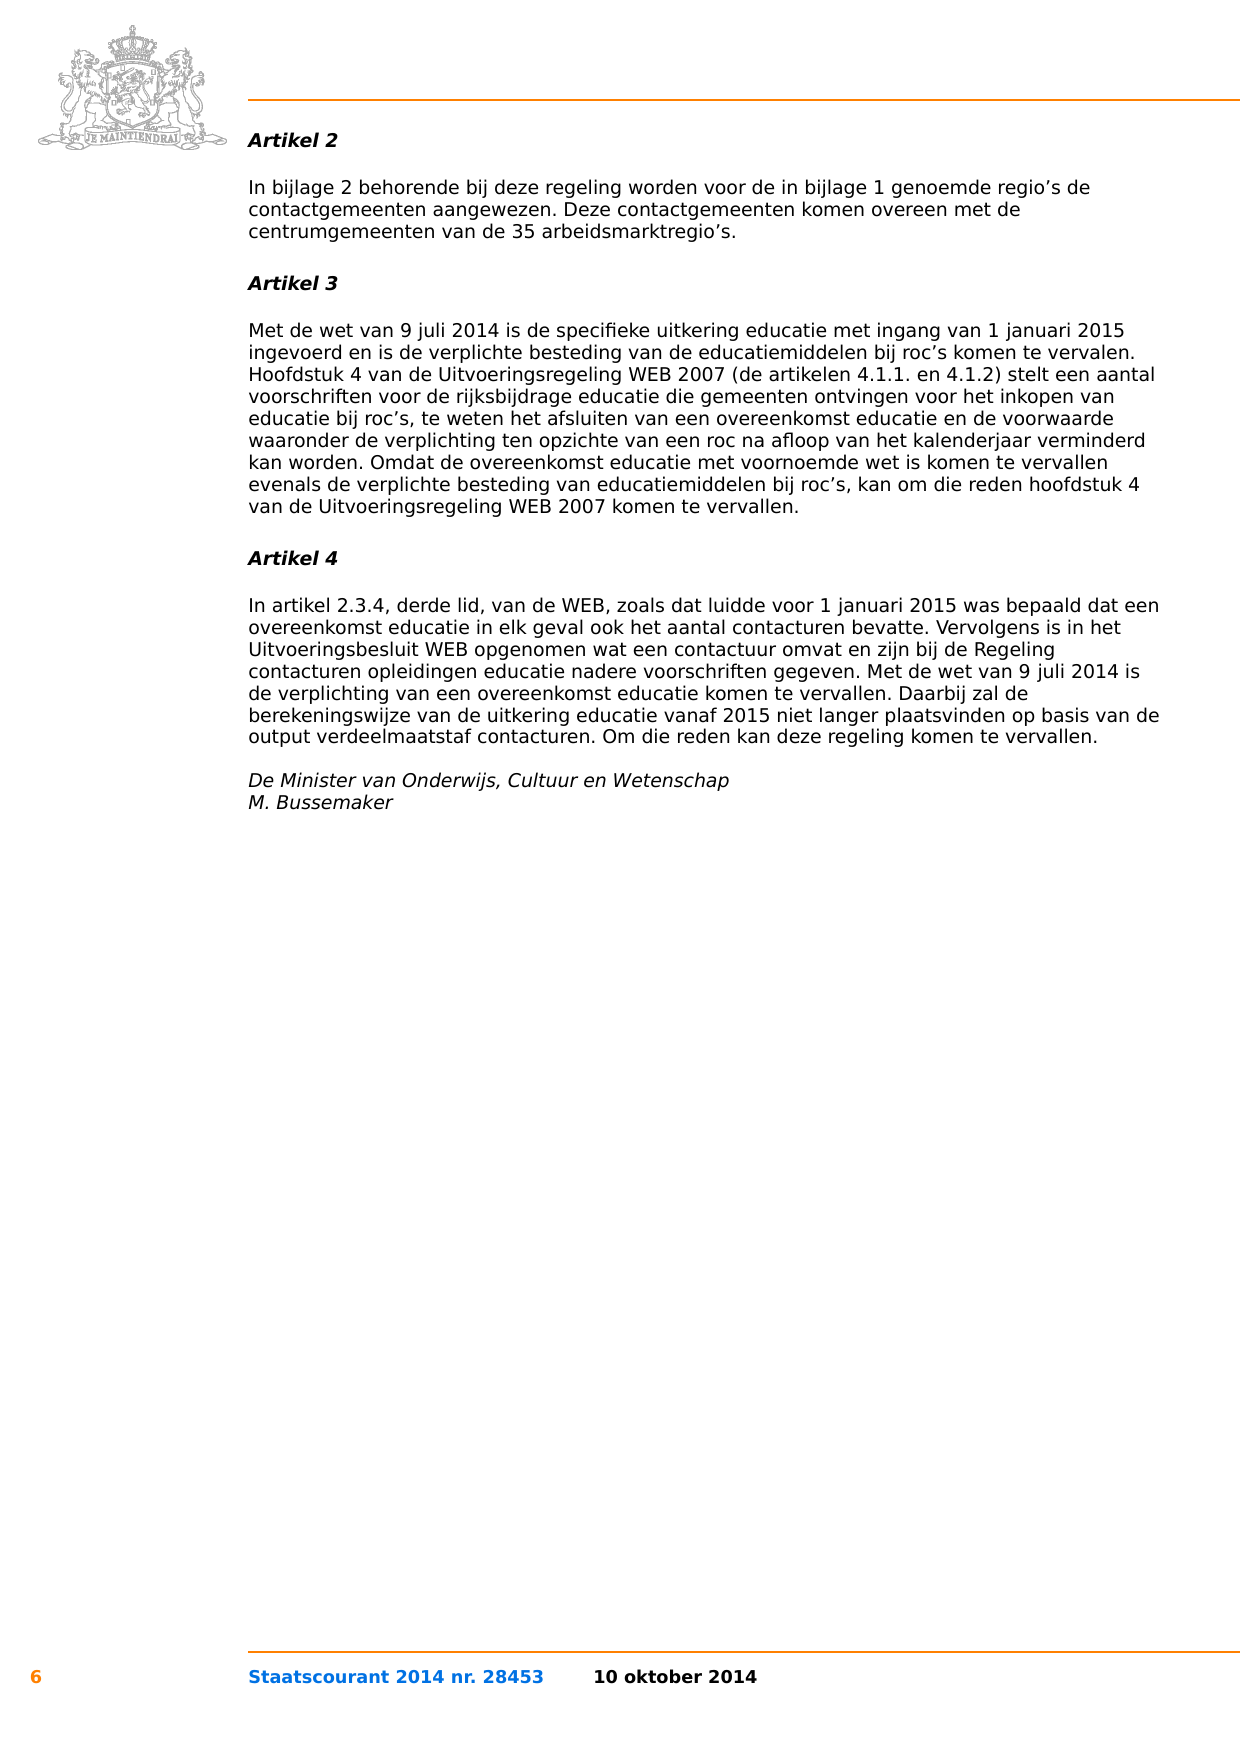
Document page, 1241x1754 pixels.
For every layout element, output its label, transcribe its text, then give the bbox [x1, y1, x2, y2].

text In bijlage 2 behorende bij deze regeling worden voor de in bijlage 1 genoemde regio’s de contactgemeenten aangewezen. Deze contactgemeenten komen overeen met de centrumgemeenten van de 35 arbeidsmarktregio’s. [248, 177, 1163, 243]
text Met de wet van 9 juli 2014 is de specifieke uitkering educatie met ingang van 1 januari 2015 ingevoerd en is de verplichte besteding van de educatiemiddelen bij roc’s komen te vervalen. Hoofdstuk 4 van de Uitvoeringsregeling WEB 2007 (de artikelen 4.1.1. en 4.1.2) stelt een aantal voorschriften voor de rijksbijdrage educatie die gemeenten ontvingen voor het inkopen van educatie bij roc’s, te weten het afsluiten van een overeenkomst educatie en de voorwaarde waaronder de verplichting ten opzichte van een roc na afloop van het kalenderjaar verminderd kan worden. Omdat de overeenkomst educatie met voornoemde wet is komen te vervallen evenals de verplichte besteding van educatiemiddelen bij roc’s, kan om die reden hoofdstuk 4 van de Uitvoeringsregeling WEB 2007 komen te vervallen. [248, 320, 1163, 518]
text In artikel 2.3.4, derde lid, van de WEB, zoals dat luidde voor 1 januari 2015 was bepaald dat een overeenkomst educatie in elk geval ook het aantal contacturen bevatte. Vervolgens is in het Uitvoeringsbesluit WEB opgenomen wat een contactuur omvat en zijn bij de Regeling contacturen opleidingen educatie nadere voorschriften gegeven. Met de wet van 9 juli 2014 is de verplichting van een overeenkomst educatie komen te vervallen. Daarbij zal de berekeningswijze van de uitkering educatie vanaf 2015 niet langer plaatsvinden op basis van de output verdeelmaatstaf contacturen. Om die reden kan deze regeling komen te vervallen. [248, 594, 1163, 748]
picture [38, 25, 227, 150]
subtitle Artikel 4 [248, 548, 1163, 569]
subtitle Artikel 3 [248, 273, 1163, 295]
subtitle Artikel 2 [248, 130, 1163, 152]
text De Minister van Onderwijs, Cultuur en Wetenschap M. Bussemaker [248, 770, 1163, 814]
